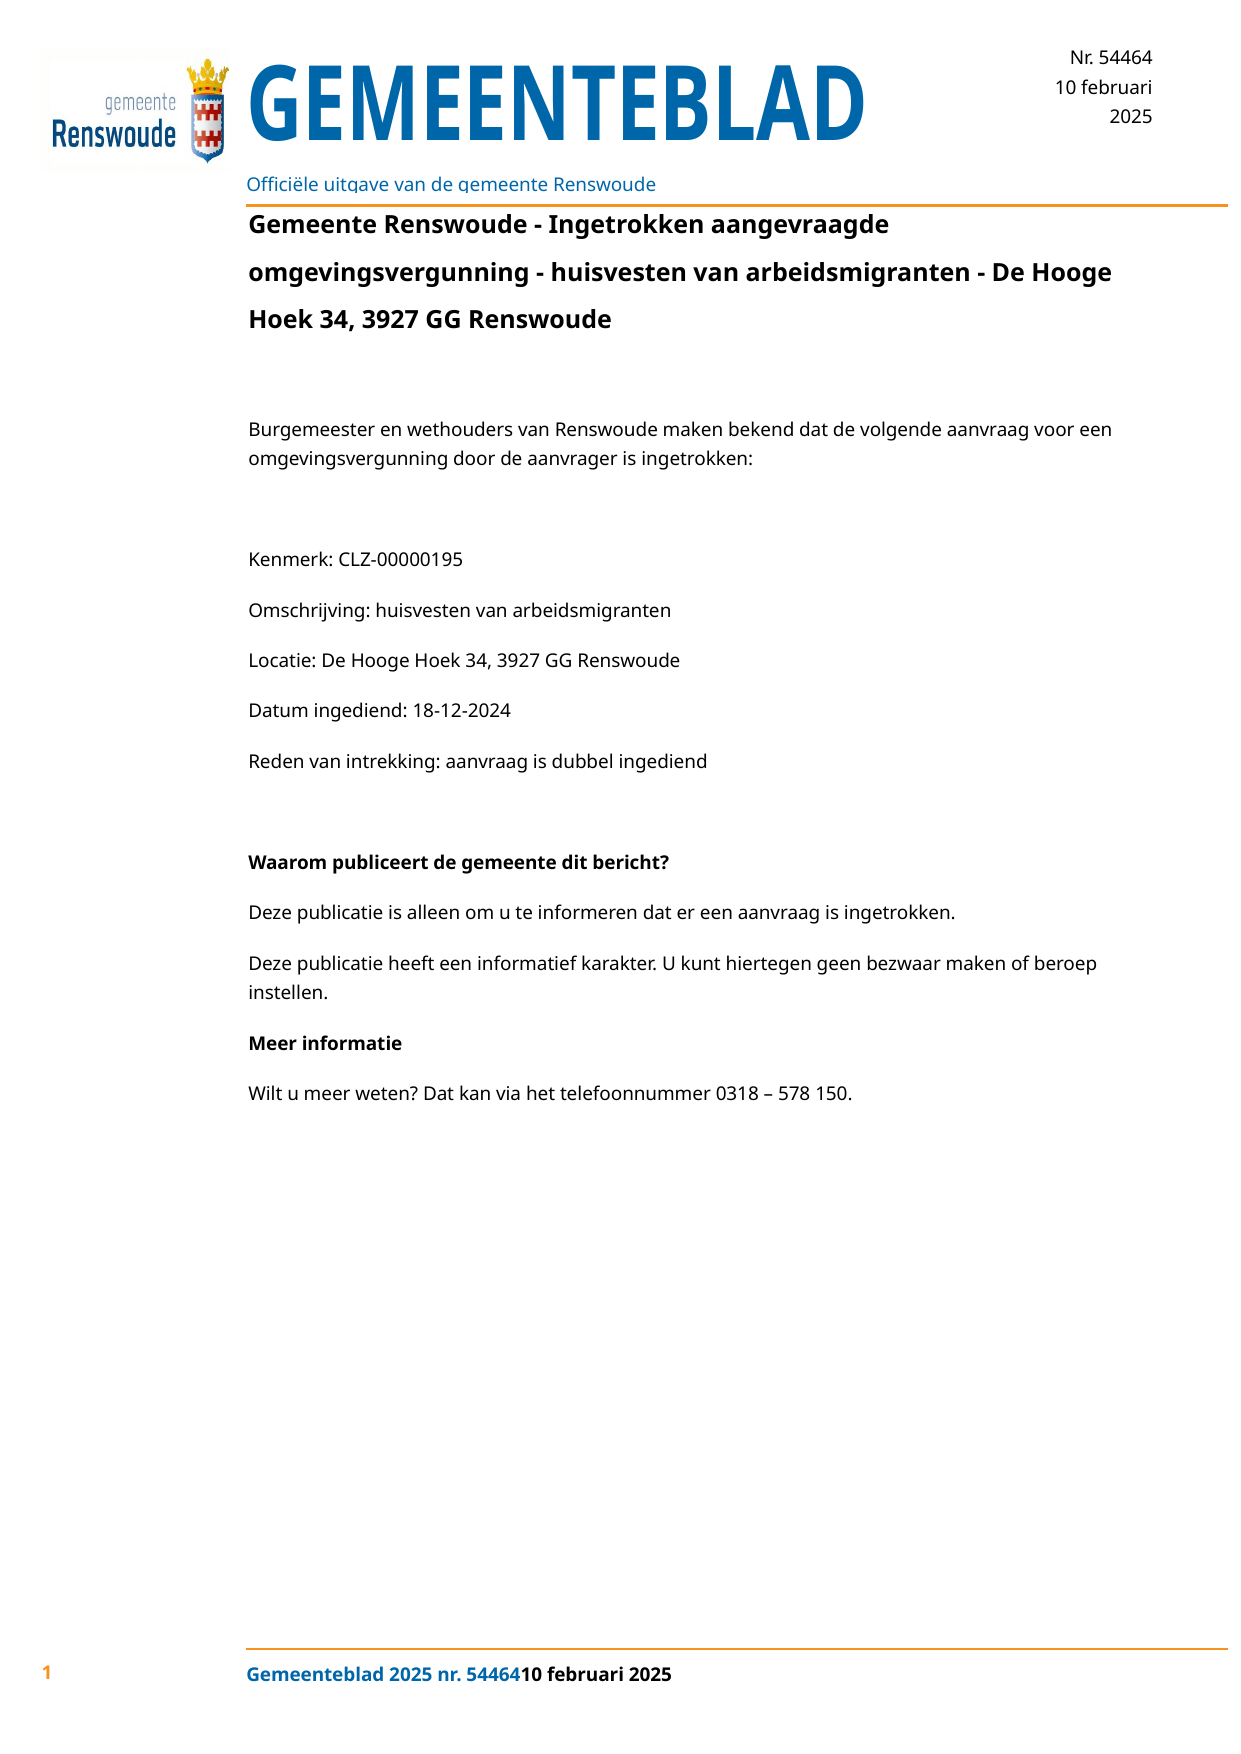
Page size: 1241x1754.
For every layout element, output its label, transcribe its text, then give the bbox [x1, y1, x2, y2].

text Omschrijving: huisvesten van arbeidsmigranten [248, 597, 1152, 622]
picture [41, 47, 231, 172]
text Locatie: De Hooge Hoek 34, 3927 GG Renswoude [248, 647, 1152, 673]
text Reden van intrekking: aanvraag is dubbel ingediend [248, 748, 1152, 774]
text Kenmerk: CLZ-00000195 [248, 546, 1152, 572]
text Burgemeester en wethouders van Renswoude maken bekend dat de volgende aanvraag voor een omgevingsvergunning door de aanvrager is ingetrokken: [248, 416, 1152, 471]
text Deze publicatie heeft een informatief karakter. U kunt hiertegen geen bezwaar maken of beroep instellen. [248, 950, 1152, 1005]
text Wilt u meer weten? Dat kan via het telefoonnummer 0318 – 578 150. [248, 1080, 1152, 1106]
text Deze publicatie is alleen om u te informeren dat er een aanvraag is ingetrokken. [248, 899, 1152, 925]
text Gemeente Renswoude - Ingetrokken aangevraagde omgevingsvergunning - huisvesten van arbeidsmigranten - De Hooge Hoek 34, 3927 GG Renswoude [248, 207, 1152, 336]
text Meer informatie [248, 1030, 1152, 1055]
text Waarom publiceert de gemeente dit bericht? [248, 849, 1152, 874]
text Datum ingediend: 18-12-2024 [248, 698, 1152, 723]
